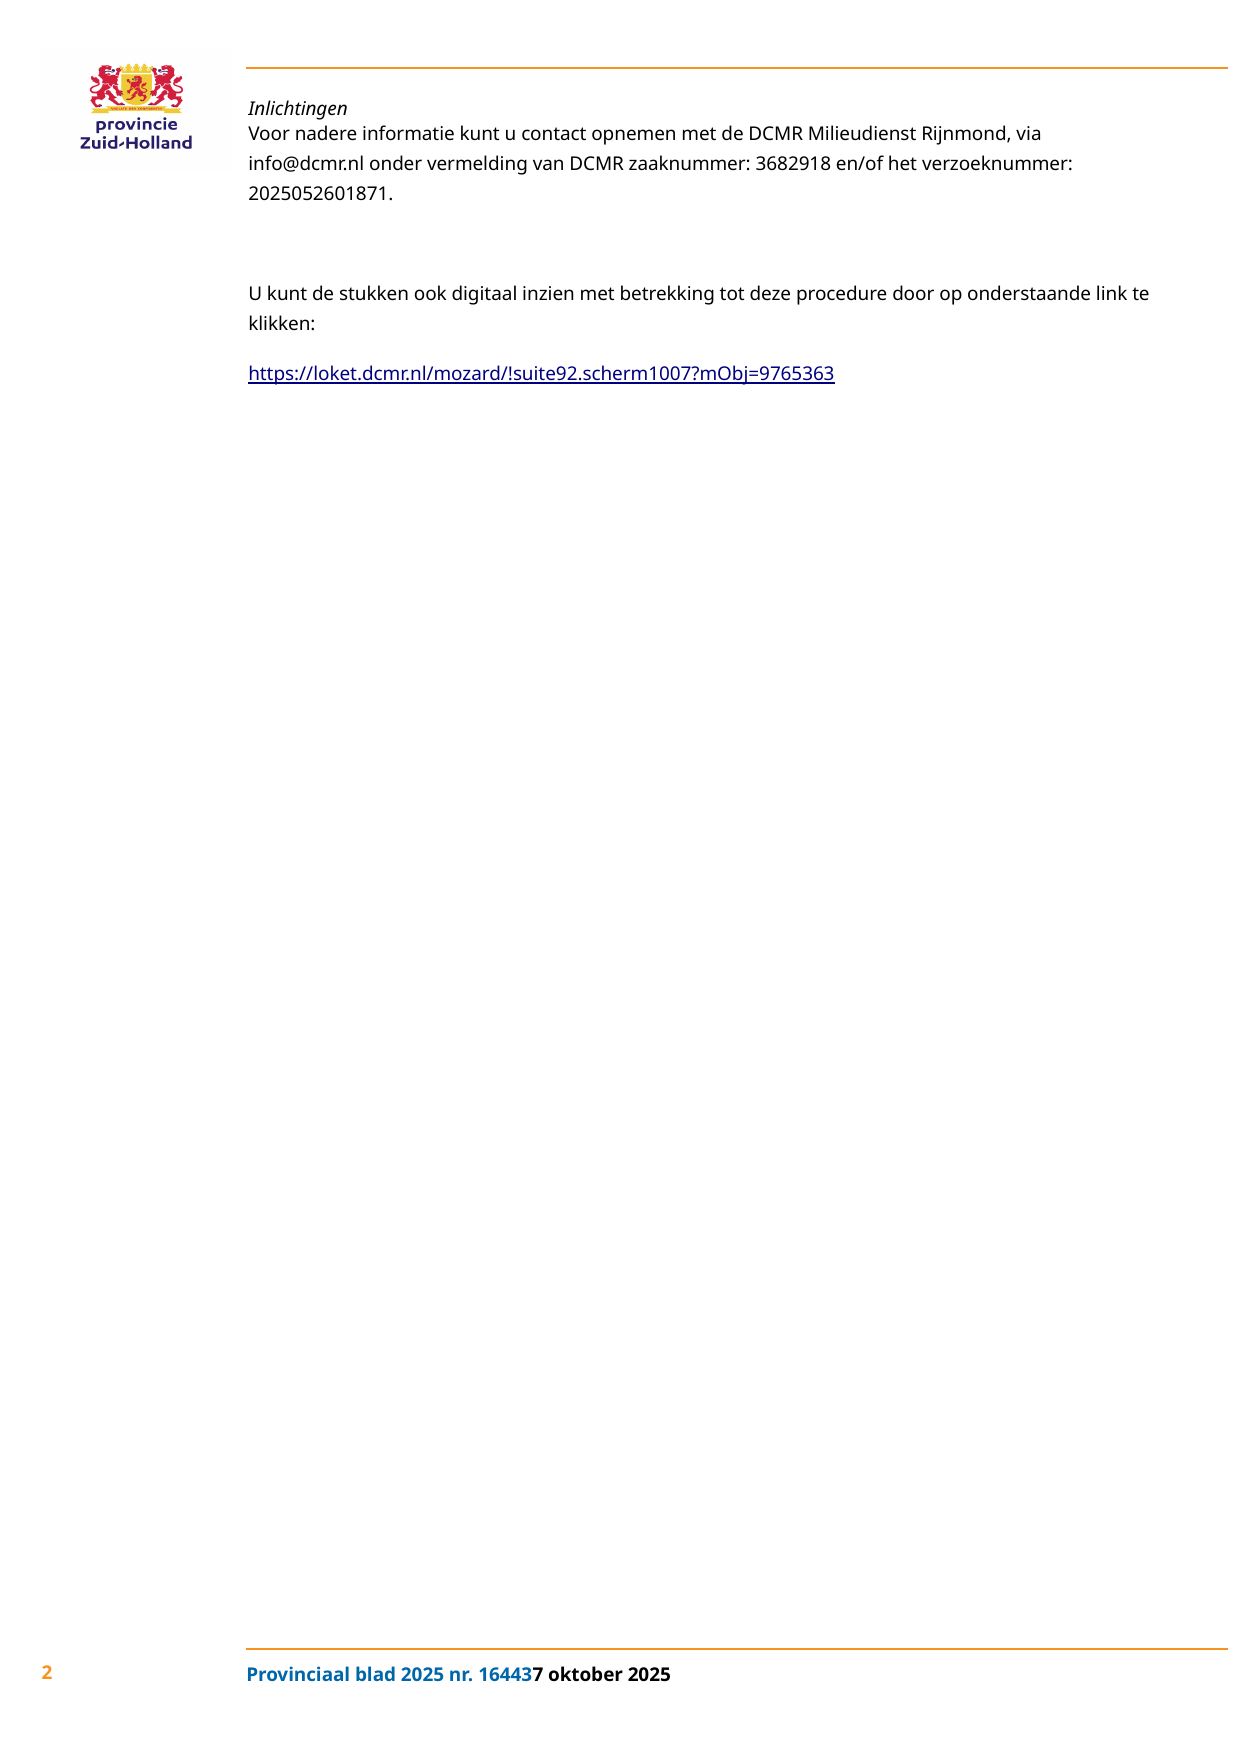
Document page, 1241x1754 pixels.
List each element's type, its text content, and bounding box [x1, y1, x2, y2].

text https://loket.dcmr.nl/mozard/!suite92.scherm1007?mObj=9765363 [248, 361, 1152, 386]
text U kunt de stukken ook digitaal inzien met betrekking tot deze procedure door op onderstaande link te klikken: [248, 281, 1152, 336]
text Voor nadere informatie kunt u contact opnemen met de DCMR Milieudienst Rijnmond, via info@dcmr.nl onder vermelding van DCMR zaaknummer: 3682918 en/of het verzoeknummer: 2025052601871. [248, 121, 1152, 205]
text Inlichtingen [248, 95, 1152, 121]
picture [41, 47, 231, 172]
